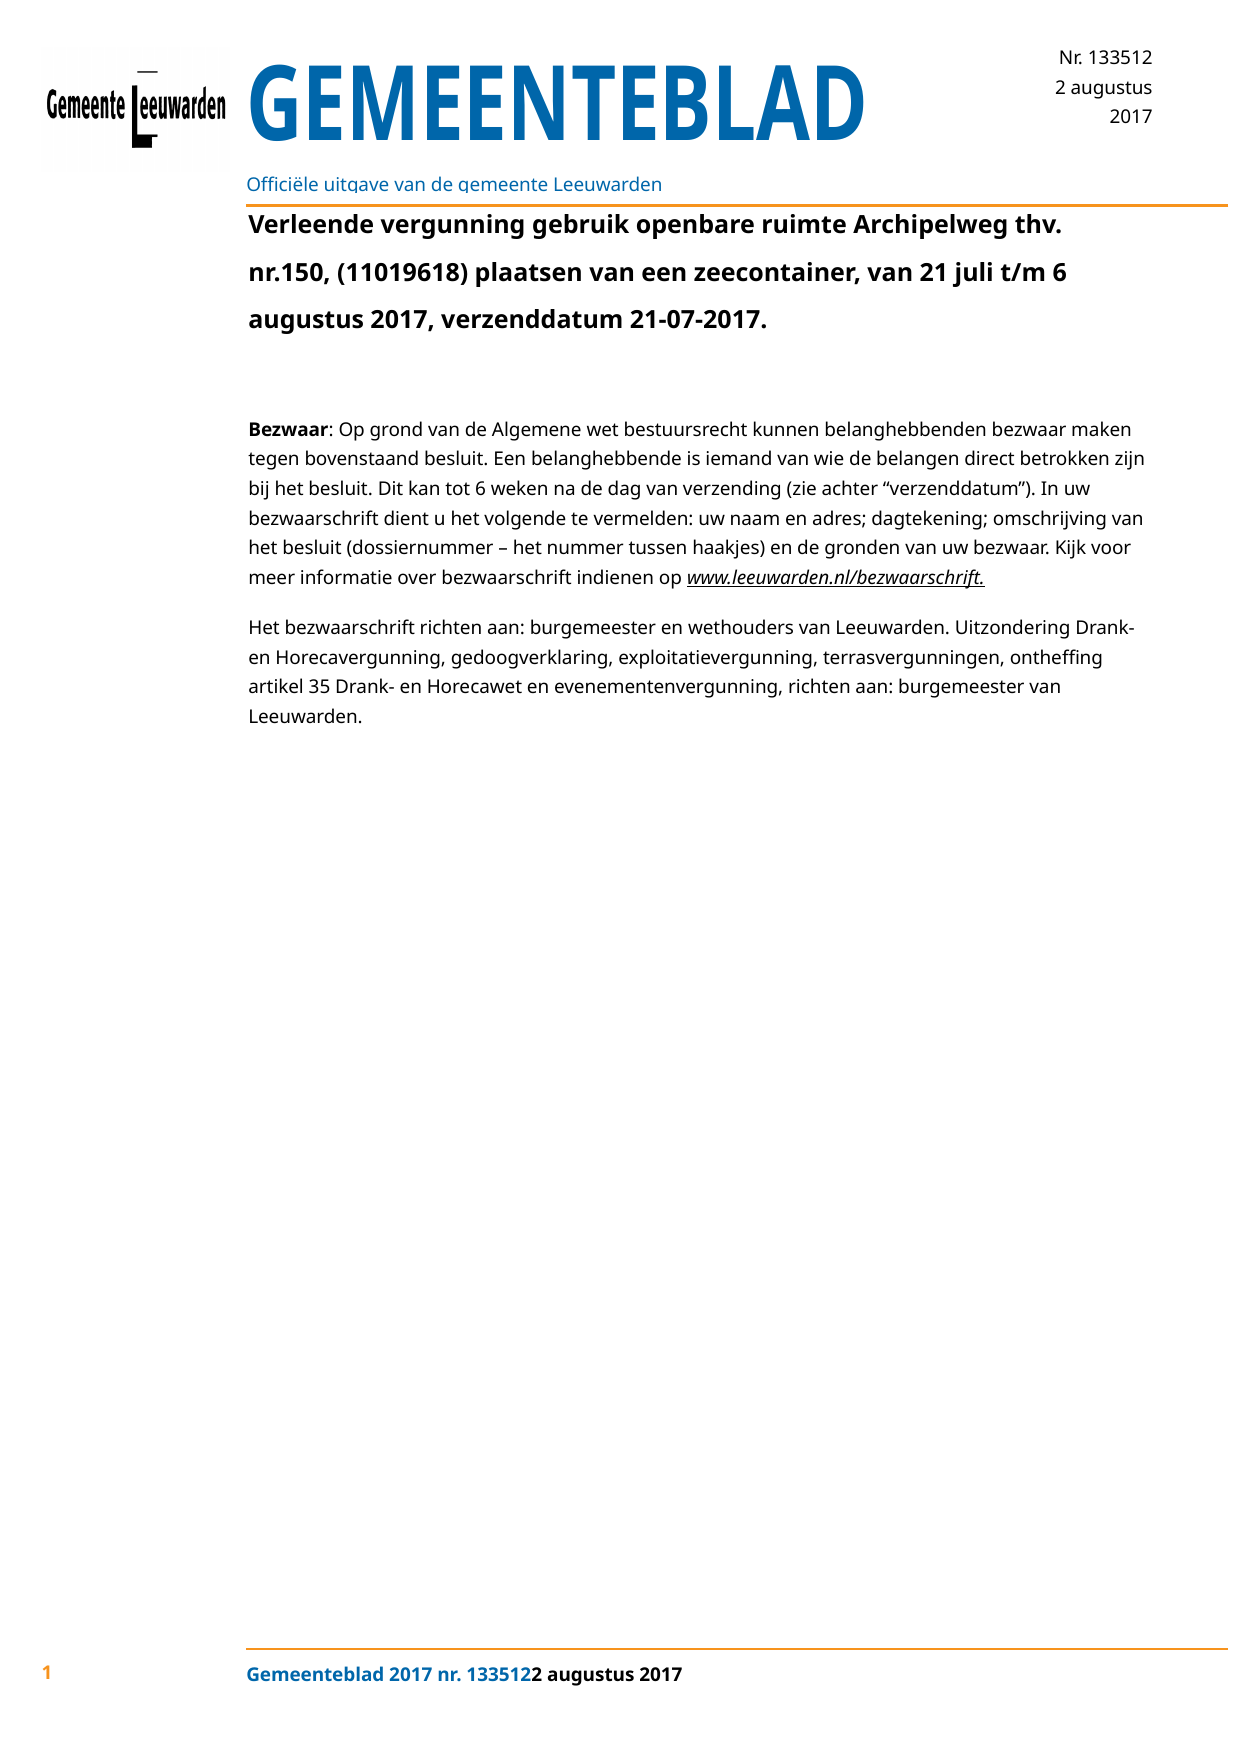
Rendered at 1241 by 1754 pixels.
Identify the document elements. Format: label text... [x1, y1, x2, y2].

text Het bezwaarschrift richten aan: burgemeester en wethouders van Leeuwarden. Uitzondering Drank- en Horecavergunning, gedoogverklaring, exploitatievergunning, terrasvergunningen, ontheffing artikel 35 Drank- en Horecawet en evenementenvergunning, richten aan: burgemeester van Leeuwarden. [248, 614, 1152, 729]
text Bezwaar: Op grond van de Algemene wet bestuursrecht kunnen belanghebbenden bezwaar maken tegen bovenstaand besluit. Een belanghebbende is iemand van wie de belangen direct betrokken zijn bij het besluit. Dit kan tot 6 weken na de dag van verzending (zie achter “verzenddatum”). In uw bezwaarschrift dient u het volgende te vermelden: uw naam en adres; dagtekening; omschrijving van het besluit (dossiernummer – het nummer tussen haakjes) en de gronden van uw bezwaar. Kijk voor meer informatie over bezwaarschrift indienen op www.leeuwarden.nl/bezwaarschrift. [248, 416, 1152, 589]
picture [41, 47, 231, 172]
text Verleende vergunning gebruik openbare ruimte Archipelweg thv. nr.150, (11019618) plaatsen van een zeecontainer, van 21 juli t/m 6 augustus 2017, verzenddatum 21-07-2017. [248, 207, 1152, 336]
